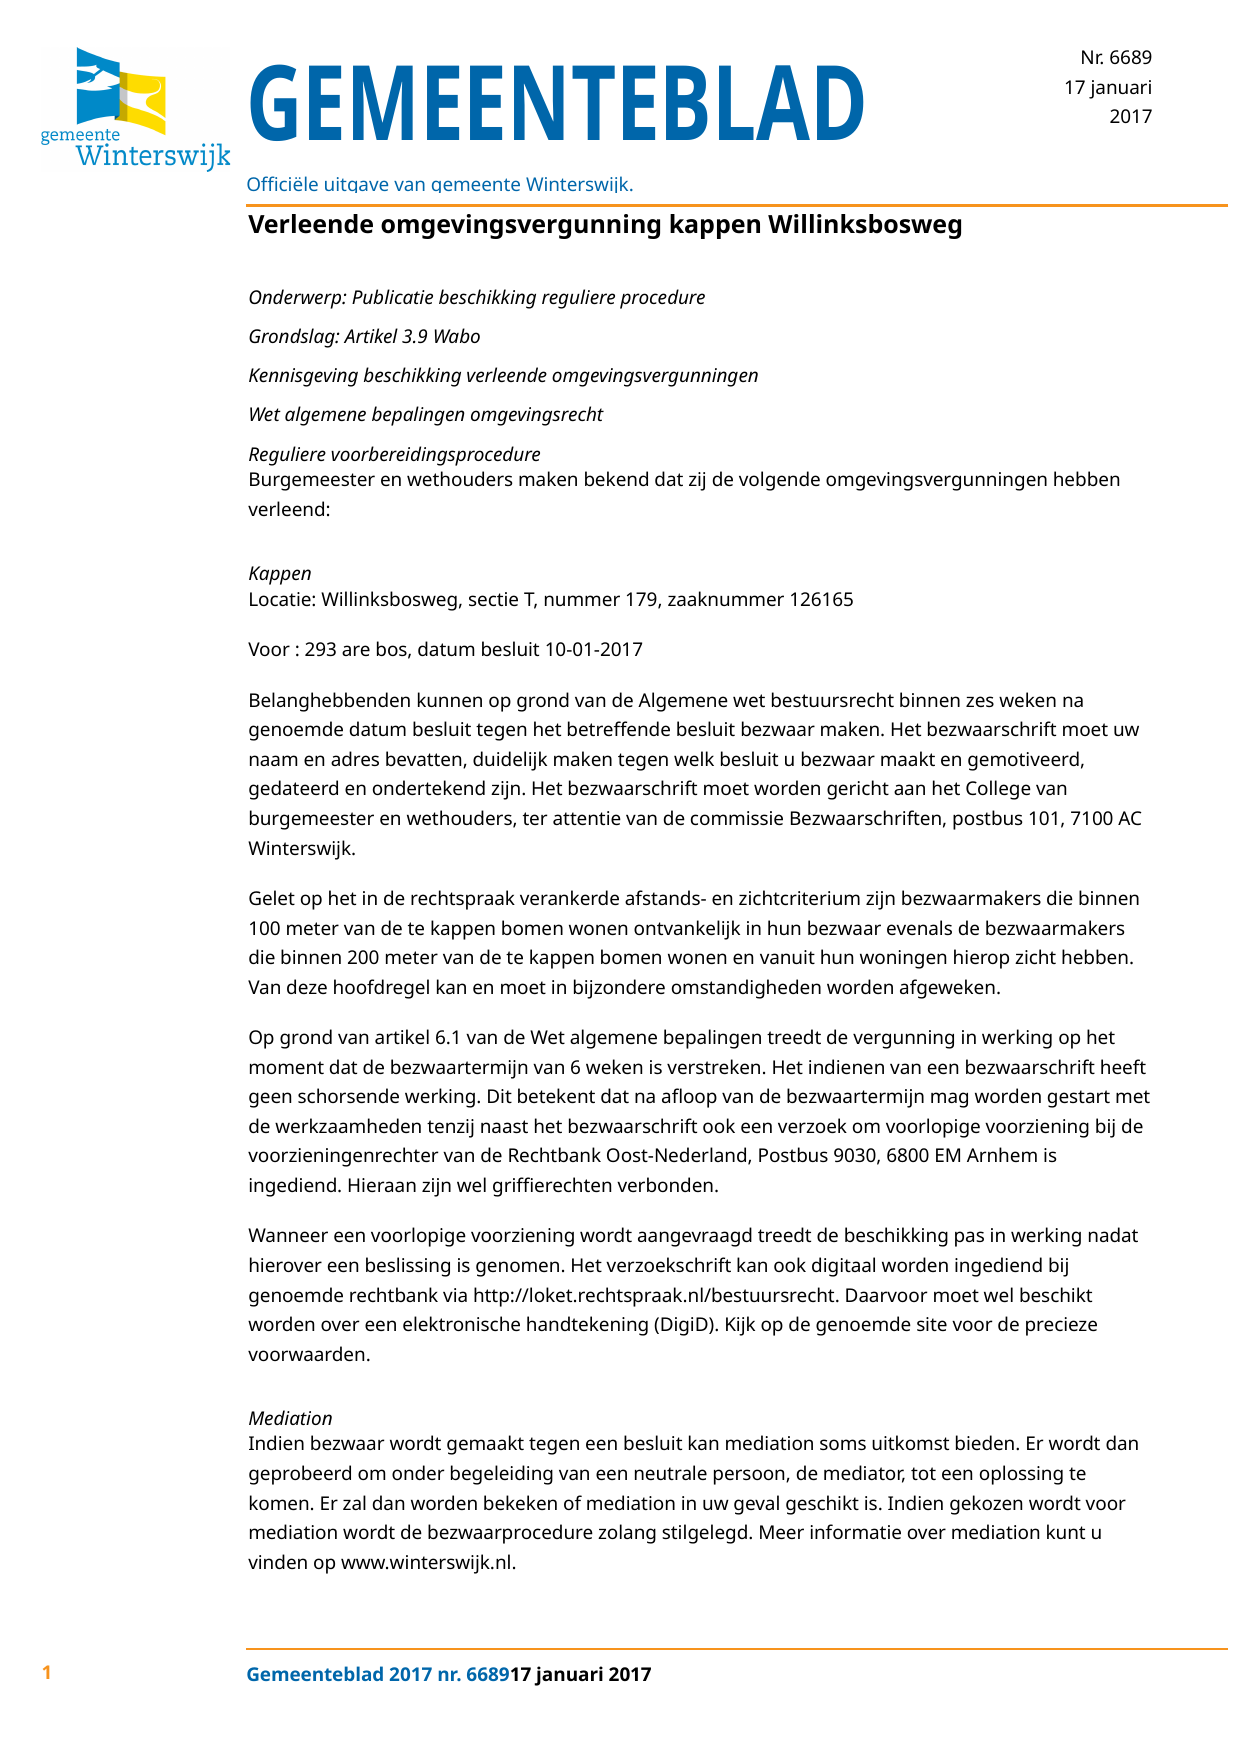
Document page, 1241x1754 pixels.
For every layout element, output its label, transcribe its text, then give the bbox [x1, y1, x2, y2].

text Indien bezwaar wordt gemaakt tegen een besluit kan mediation soms uitkomst bieden. Er wordt dan geprobeerd om onder begeleiding van een neutrale persoon, de mediator, tot een oplossing te komen. Er zal dan worden bekeken of mediation in uw geval geschikt is. Indien gekozen wordt voor mediation wordt de bezwaarprocedure zolang stilgelegd. Meer informatie over mediation kunt u vinden op www.winterswijk.nl. [248, 1431, 1152, 1575]
text Kappen [248, 560, 1152, 586]
picture [41, 47, 231, 172]
text Locatie: Willinksbosweg, sectie T, nummer 179, zaaknummer 126165 [248, 586, 1152, 612]
text Mediation [248, 1405, 1152, 1431]
text Onderwerp: Publicatie beschikking reguliere procedure [248, 284, 1152, 309]
text Op grond van artikel 6.1 van de Wet algemene bepalingen treedt de vergunning in werking op het moment dat de bezwaartermijn van 6 weken is verstreken. Het indienen van een bezwaarschrift heeft geen schorsende werking. Dit betekent dat na afloop van de bezwaartermijn mag worden gestart met de werkzaamheden tenzij naast het bezwaarschrift ook een verzoek om voorlopige voorziening bij de voorzieningenrechter van de Rechtbank Oost-Nederland, Postbus 9030, 6800 EM Arnhem is ingediend. Hieraan zijn wel griffierechten verbonden. [248, 1024, 1152, 1198]
text Grondslag: Artikel 3.9 Wabo [248, 323, 1152, 349]
text Reguliere voorbereidingsprocedure [248, 441, 1152, 467]
text Burgemeester en wethouders maken bekend dat zij de volgende omgevingsvergunningen hebben verleend: [248, 467, 1152, 522]
text Belanghebbenden kunnen op grond van de Algemene wet bestuursrecht binnen zes weken na genoemde datum besluit tegen het betreffende besluit bezwaar maken. Het bezwaarschrift moet uw naam en adres bevatten, duidelijk maken tegen welk besluit u bezwaar maakt en gemotiveerd, gedateerd en ondertekend zijn. Het bezwaarschrift moet worden gericht aan het College van burgemeester en wethouders, ter attentie van de commissie Bezwaarschriften, postbus 101, 7100 AC Winterswijk. [248, 687, 1152, 860]
text Gelet op het in de rechtspraak verankerde afstands- en zichtcriterium zijn bezwaarmakers die binnen 100 meter van de te kappen bomen wonen ontvankelijk in hun bezwaar evenals de bezwaarmakers die binnen 200 meter van de te kappen bomen wonen en vanuit hun woningen hierop zicht hebben. Van deze hoofdregel kan en moet in bijzondere omstandigheden worden afgeweken. [248, 885, 1152, 999]
text Kennisgeving beschikking verleende omgevingsvergunningen [248, 362, 1152, 388]
picture [225, 153, 231, 162]
text Wanneer een voorlopige voorziening wordt aangevraagd treedt de beschikking pas in werking nadat hierover een beslissing is genomen. Het verzoekschrift kan ook digitaal worden ingediend bij genoemde rechtbank via http://loket.rechtspraak.nl/bestuursrecht. Daarvoor moet wel beschikt worden over een elektronische handtekening (DigiD). Kijk op de genoemde site voor de precieze voorwaarden. [248, 1223, 1152, 1367]
text Voor : 293 are bos, datum besluit 10-01-2017 [248, 636, 1152, 662]
text Verleende omgevingsvergunning kappen Willinksbosweg [248, 207, 1152, 241]
text Wet algemene bepalingen omgevingsrecht [248, 402, 1152, 427]
